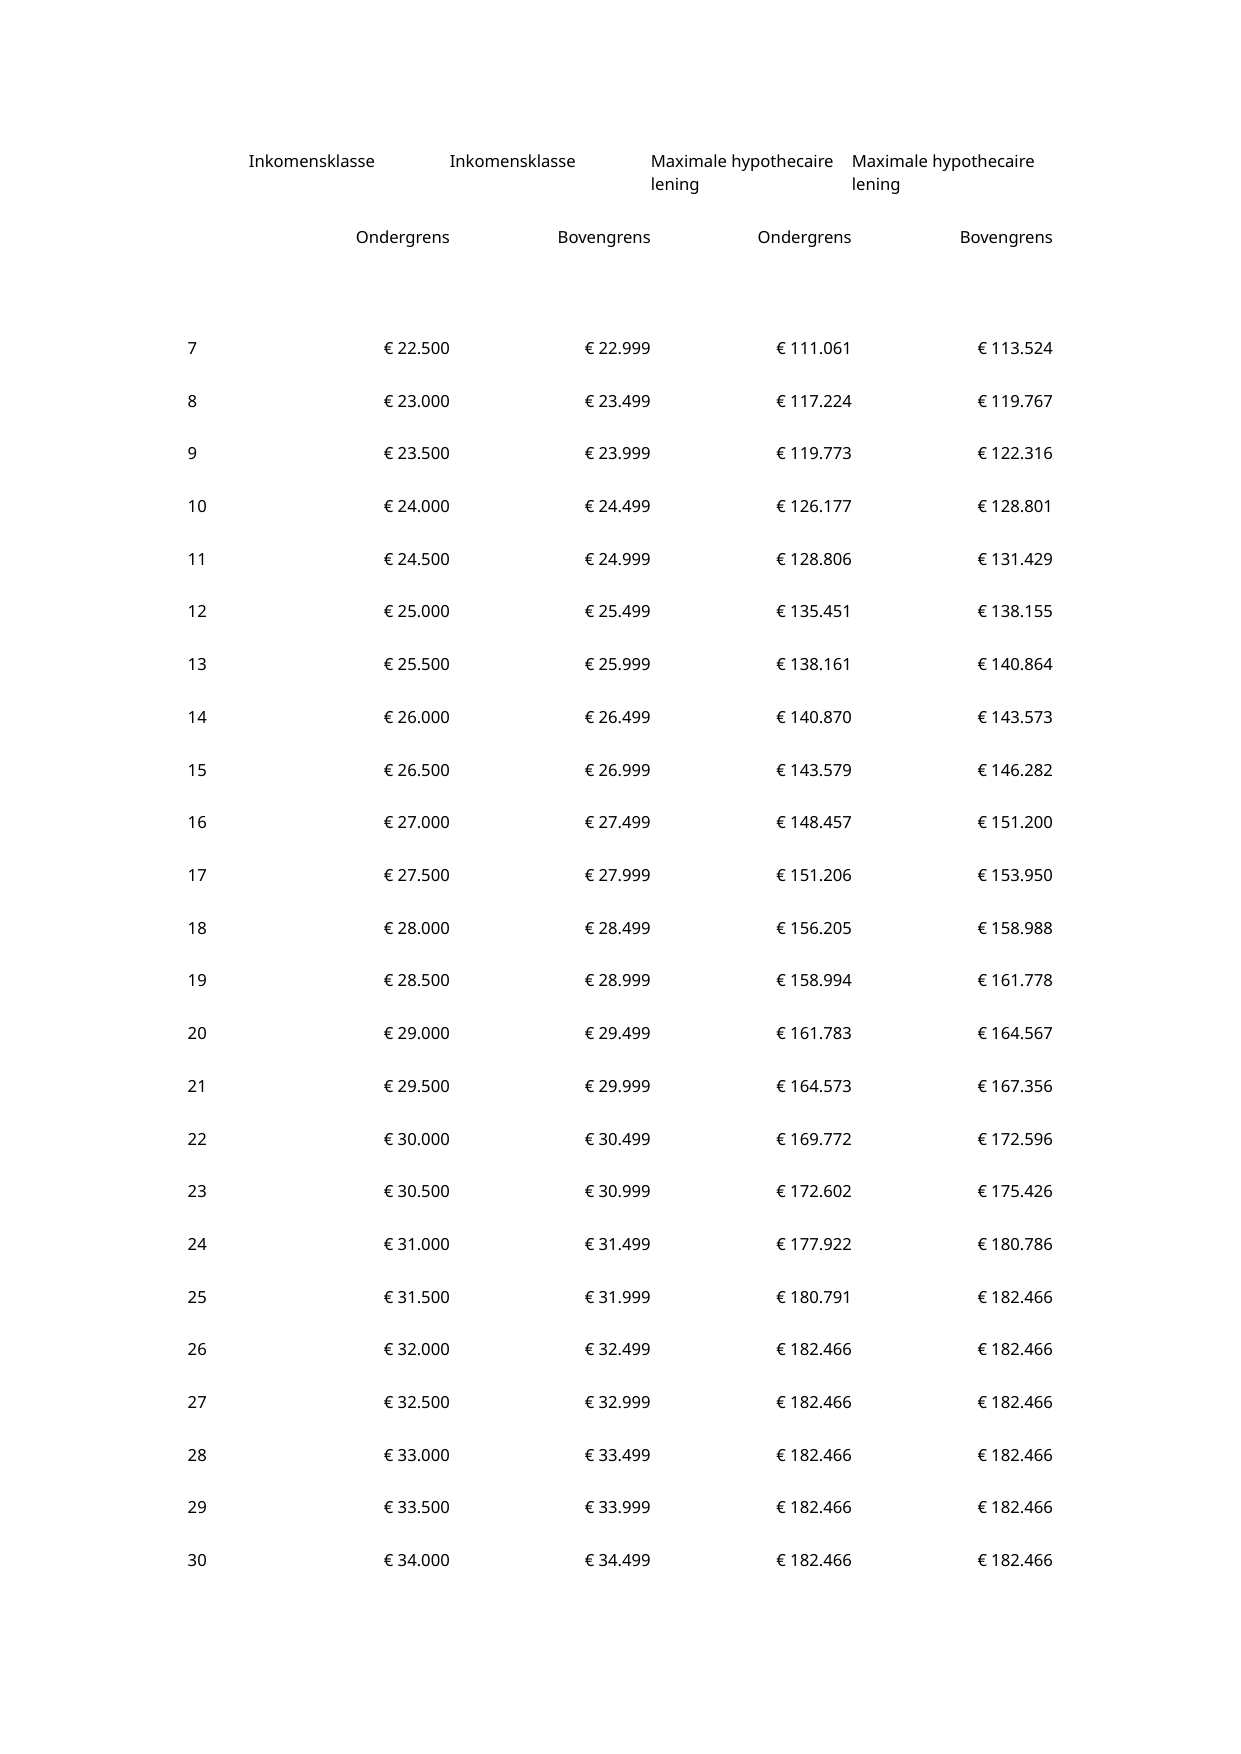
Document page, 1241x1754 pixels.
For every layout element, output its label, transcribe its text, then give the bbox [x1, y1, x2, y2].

table_cell € 26.999 [450, 758, 651, 811]
table_cell € 31.999 [450, 1285, 651, 1338]
table_cell € 151.200 [852, 811, 1053, 864]
table_cell € 24.500 [249, 548, 449, 600]
table_cell € 128.801 [852, 495, 1053, 547]
table_cell 17 [188, 864, 249, 916]
table_cell € 25.499 [450, 600, 651, 653]
table_cell € 29.499 [450, 1022, 651, 1074]
table_cell € 26.500 [249, 758, 449, 811]
table_cell € 31.500 [249, 1285, 449, 1338]
table_cell € 158.994 [651, 969, 852, 1022]
table_cell € 25.000 [249, 600, 449, 653]
table_header Maximale hypothecaire lening [651, 150, 852, 225]
table_cell 8 [188, 389, 249, 442]
table_cell € 169.772 [651, 1127, 852, 1180]
table_cell € 34.000 [249, 1549, 449, 1602]
table_cell € 182.466 [852, 1444, 1053, 1496]
table_cell 19 [188, 969, 249, 1022]
table_cell € 175.426 [852, 1180, 1053, 1233]
table_cell 9 [188, 442, 249, 495]
table_cell 16 [188, 811, 249, 864]
table_header Inkomensklasse [249, 150, 449, 225]
table_cell € 156.205 [651, 916, 852, 969]
table_cell € 182.466 [651, 1444, 852, 1496]
table_cell Bovengrens [450, 225, 651, 284]
table_cell € 180.791 [651, 1285, 852, 1338]
table_cell € 33.499 [450, 1444, 651, 1496]
table_cell 10 [188, 495, 249, 547]
table_cell € 23.500 [249, 442, 449, 495]
table_cell € 122.316 [852, 442, 1053, 495]
table_cell € 23.000 [249, 389, 449, 442]
table_cell € 28.000 [249, 916, 449, 969]
table_cell € 26.499 [450, 706, 651, 758]
table_cell 28 [188, 1444, 249, 1496]
table_cell € 28.999 [450, 969, 651, 1022]
table_cell € 182.466 [651, 1496, 852, 1549]
table_cell [188, 284, 249, 337]
table_cell 7 [188, 337, 249, 389]
table_cell € 31.499 [450, 1233, 651, 1285]
table_cell € 135.451 [651, 600, 852, 653]
table_cell € 140.864 [852, 653, 1053, 706]
table_cell € 182.466 [852, 1391, 1053, 1443]
table_cell € 32.999 [450, 1391, 651, 1443]
table_cell 27 [188, 1391, 249, 1443]
table_cell € 27.000 [249, 811, 449, 864]
table_cell [450, 284, 651, 337]
table_cell € 25.999 [450, 653, 651, 706]
table_cell 22 [188, 1127, 249, 1180]
table_cell 20 [188, 1022, 249, 1074]
table_cell € 26.000 [249, 706, 449, 758]
table_cell Bovengrens [852, 225, 1053, 284]
table_cell € 146.282 [852, 758, 1053, 811]
table_cell € 140.870 [651, 706, 852, 758]
table_cell € 153.950 [852, 864, 1053, 916]
table_cell 30 [188, 1549, 249, 1602]
table_cell Ondergrens [249, 225, 449, 284]
table_cell 12 [188, 600, 249, 653]
table_cell € 158.988 [852, 916, 1053, 969]
table_cell 29 [188, 1496, 249, 1549]
table_cell € 23.999 [450, 442, 651, 495]
table_cell 23 [188, 1180, 249, 1233]
table_cell € 182.466 [852, 1549, 1053, 1602]
table_cell € 143.573 [852, 706, 1053, 758]
table_cell € 182.466 [852, 1338, 1053, 1391]
table_cell € 161.783 [651, 1022, 852, 1074]
table_cell [651, 284, 852, 337]
table_cell € 34.499 [450, 1549, 651, 1602]
table_cell € 24.999 [450, 548, 651, 600]
table_header [188, 150, 249, 225]
table_cell € 27.499 [450, 811, 651, 864]
table_cell € 143.579 [651, 758, 852, 811]
table_cell € 182.466 [852, 1496, 1053, 1549]
table_cell € 113.524 [852, 337, 1053, 389]
table_cell € 161.778 [852, 969, 1053, 1022]
table_cell 14 [188, 706, 249, 758]
table_cell 15 [188, 758, 249, 811]
table_cell 21 [188, 1075, 249, 1127]
table_cell € 24.499 [450, 495, 651, 547]
table_cell € 164.567 [852, 1022, 1053, 1074]
table_cell € 29.000 [249, 1022, 449, 1074]
table_cell € 119.773 [651, 442, 852, 495]
table_cell [852, 284, 1053, 337]
table_cell [249, 284, 449, 337]
table_cell € 167.356 [852, 1075, 1053, 1127]
table_cell € 28.500 [249, 969, 449, 1022]
table_cell 24 [188, 1233, 249, 1285]
table_cell [188, 225, 249, 284]
table_cell € 164.573 [651, 1075, 852, 1127]
table_cell 26 [188, 1338, 249, 1391]
table_cell € 117.224 [651, 389, 852, 442]
table_cell € 182.466 [852, 1285, 1053, 1338]
table_cell € 33.000 [249, 1444, 449, 1496]
table_cell € 30.499 [450, 1127, 651, 1180]
table_cell € 22.500 [249, 337, 449, 389]
table_cell 13 [188, 653, 249, 706]
table_cell € 131.429 [852, 548, 1053, 600]
table_header Maximale hypothecaire lening [852, 150, 1053, 225]
table_cell € 29.500 [249, 1075, 449, 1127]
table_cell € 126.177 [651, 495, 852, 547]
table_cell 11 [188, 548, 249, 600]
table_cell € 119.767 [852, 389, 1053, 442]
table_cell 25 [188, 1285, 249, 1338]
table_cell € 32.499 [450, 1338, 651, 1391]
table_cell € 182.466 [651, 1391, 852, 1443]
table_cell € 182.466 [651, 1338, 852, 1391]
table_cell € 138.155 [852, 600, 1053, 653]
table_cell € 32.500 [249, 1391, 449, 1443]
table_cell € 30.999 [450, 1180, 651, 1233]
table_cell € 30.000 [249, 1127, 449, 1180]
table_cell € 25.500 [249, 653, 449, 706]
table_cell € 180.786 [852, 1233, 1053, 1285]
table_cell € 128.806 [651, 548, 852, 600]
table_cell Ondergrens [651, 225, 852, 284]
table_cell € 172.602 [651, 1180, 852, 1233]
table_cell € 151.206 [651, 864, 852, 916]
table_cell € 111.061 [651, 337, 852, 389]
table_cell € 172.596 [852, 1127, 1053, 1180]
table_cell € 29.999 [450, 1075, 651, 1127]
table_cell € 24.000 [249, 495, 449, 547]
table_header Inkomensklasse [450, 150, 651, 225]
table_cell € 148.457 [651, 811, 852, 864]
table_cell € 30.500 [249, 1180, 449, 1233]
table_cell € 138.161 [651, 653, 852, 706]
table_cell € 23.499 [450, 389, 651, 442]
table_cell € 27.999 [450, 864, 651, 916]
table_cell € 31.000 [249, 1233, 449, 1285]
table_cell € 22.999 [450, 337, 651, 389]
table_cell € 33.999 [450, 1496, 651, 1549]
table_cell € 28.499 [450, 916, 651, 969]
table_cell 18 [188, 916, 249, 969]
table_cell € 32.000 [249, 1338, 449, 1391]
table_cell € 33.500 [249, 1496, 449, 1549]
table_cell € 177.922 [651, 1233, 852, 1285]
table_cell € 182.466 [651, 1549, 852, 1602]
table_cell € 27.500 [249, 864, 449, 916]
